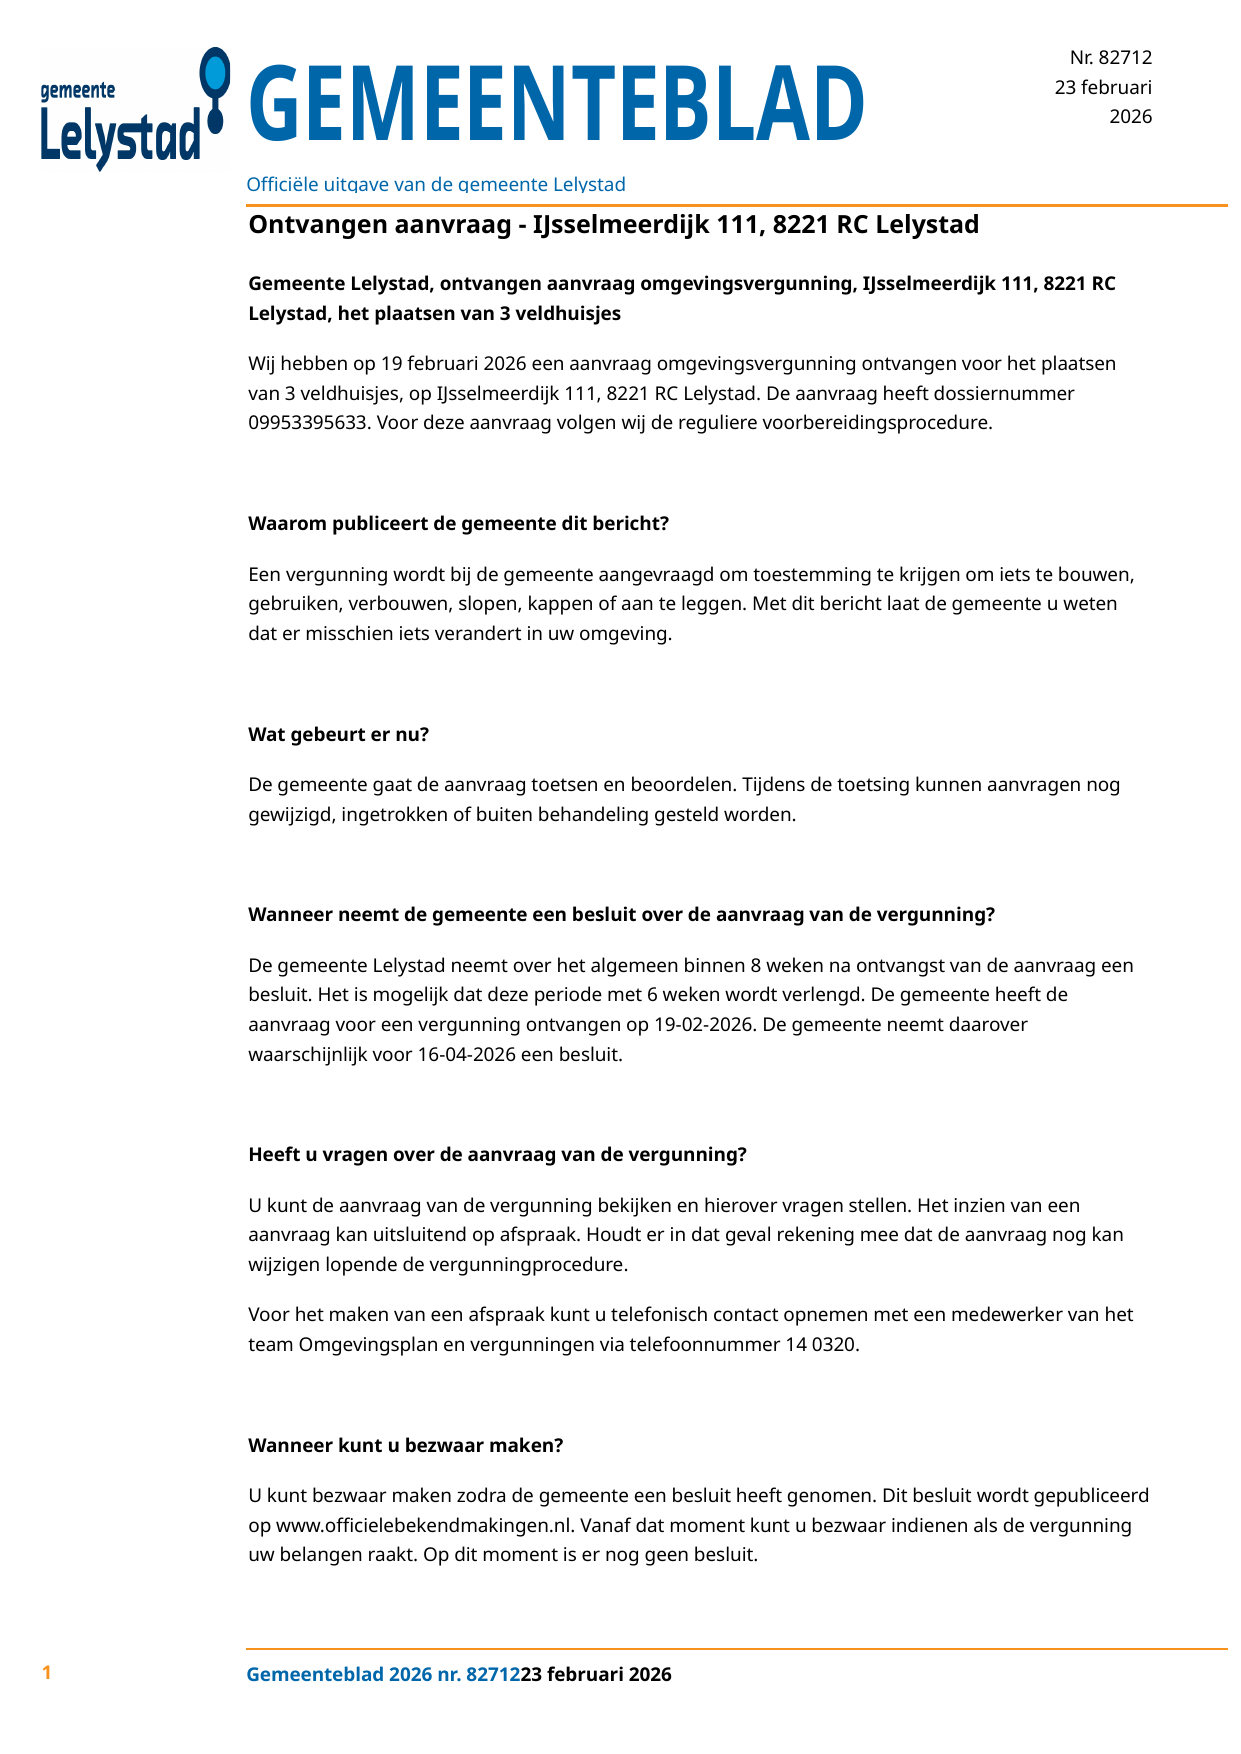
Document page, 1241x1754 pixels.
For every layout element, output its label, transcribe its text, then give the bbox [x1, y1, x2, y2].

text U kunt de aanvraag van de vergunning bekijken en hierover vragen stellen. Het inzien van een aanvraag kan uitsluitend op afspraak. Houdt er in dat geval rekening mee dat de aanvraag nog kan wijzigen lopende de vergunningprocedure. [248, 1192, 1152, 1277]
text Wanneer neemt de gemeente een besluit over de aanvraag van de vergunning? [248, 902, 1152, 927]
text Voor het maken van een afspraak kunt u telefonisch contact opnemen met een medewerker van het team Omgevingsplan en vergunningen via telefoonnummer 14 0320. [248, 1302, 1152, 1357]
text Waarom publiceert de gemeente dit bericht? [248, 510, 1152, 536]
text De gemeente gaat de aanvraag toetsen en beoordelen. Tijdens de toetsing kunnen aanvragen nog gewijzigd, ingetrokken of buiten behandeling gesteld worden. [248, 771, 1152, 826]
text Heeft u vragen over de aanvraag van de vergunning? [248, 1142, 1152, 1167]
text Een vergunning wordt bij de gemeente aangevraagd om toestemming te krijgen om iets te bouwen, gebruiken, verbouwen, slopen, kappen of aan te leggen. Met dit bericht laat de gemeente u weten dat er misschien iets verandert in uw omgeving. [248, 561, 1152, 646]
text Gemeente Lelystad, ontvangen aanvraag omgevingsvergunning, IJsselmeerdijk 111, 8221 RC Lelystad, het plaatsen van 3 veldhuisjes [248, 270, 1152, 326]
text U kunt bezwaar maken zodra de gemeente een besluit heeft genomen. Dit besluit wordt gepubliceerd op www.officielebekendmakingen.nl. Vanaf dat moment kunt u bezwaar indienen als de vergunning uw belangen raakt. Op dit moment is er nog geen besluit. [248, 1482, 1152, 1567]
text De gemeente Lelystad neemt over het algemeen binnen 8 weken na ontvangst van de aanvraag een besluit. Het is mogelijk dat deze periode met 6 weken wordt verlengd. De gemeente heeft de aanvraag voor een vergunning ontvangen op 19-02-2026. De gemeente neemt daarover waarschijnlijk voor 16-04-2026 een besluit. [248, 952, 1152, 1066]
text Wij hebben op 19 februari 2026 een aanvraag omgevingsvergunning ontvangen voor het plaatsen van 3 veldhuisjes, op IJsselmeerdijk 111, 8221 RC Lelystad. De aanvraag heeft dossiernummer 09953395633. Voor deze aanvraag volgen wij de reguliere voorbereidingsprocedure. [248, 350, 1152, 435]
text Wat gebeurt er nu? [248, 721, 1152, 746]
picture [41, 47, 231, 172]
text Wanneer kunt u bezwaar maken? [248, 1432, 1152, 1458]
text Ontvangen aanvraag - IJsselmeerdijk 111, 8221 RC Lelystad [248, 207, 1152, 241]
